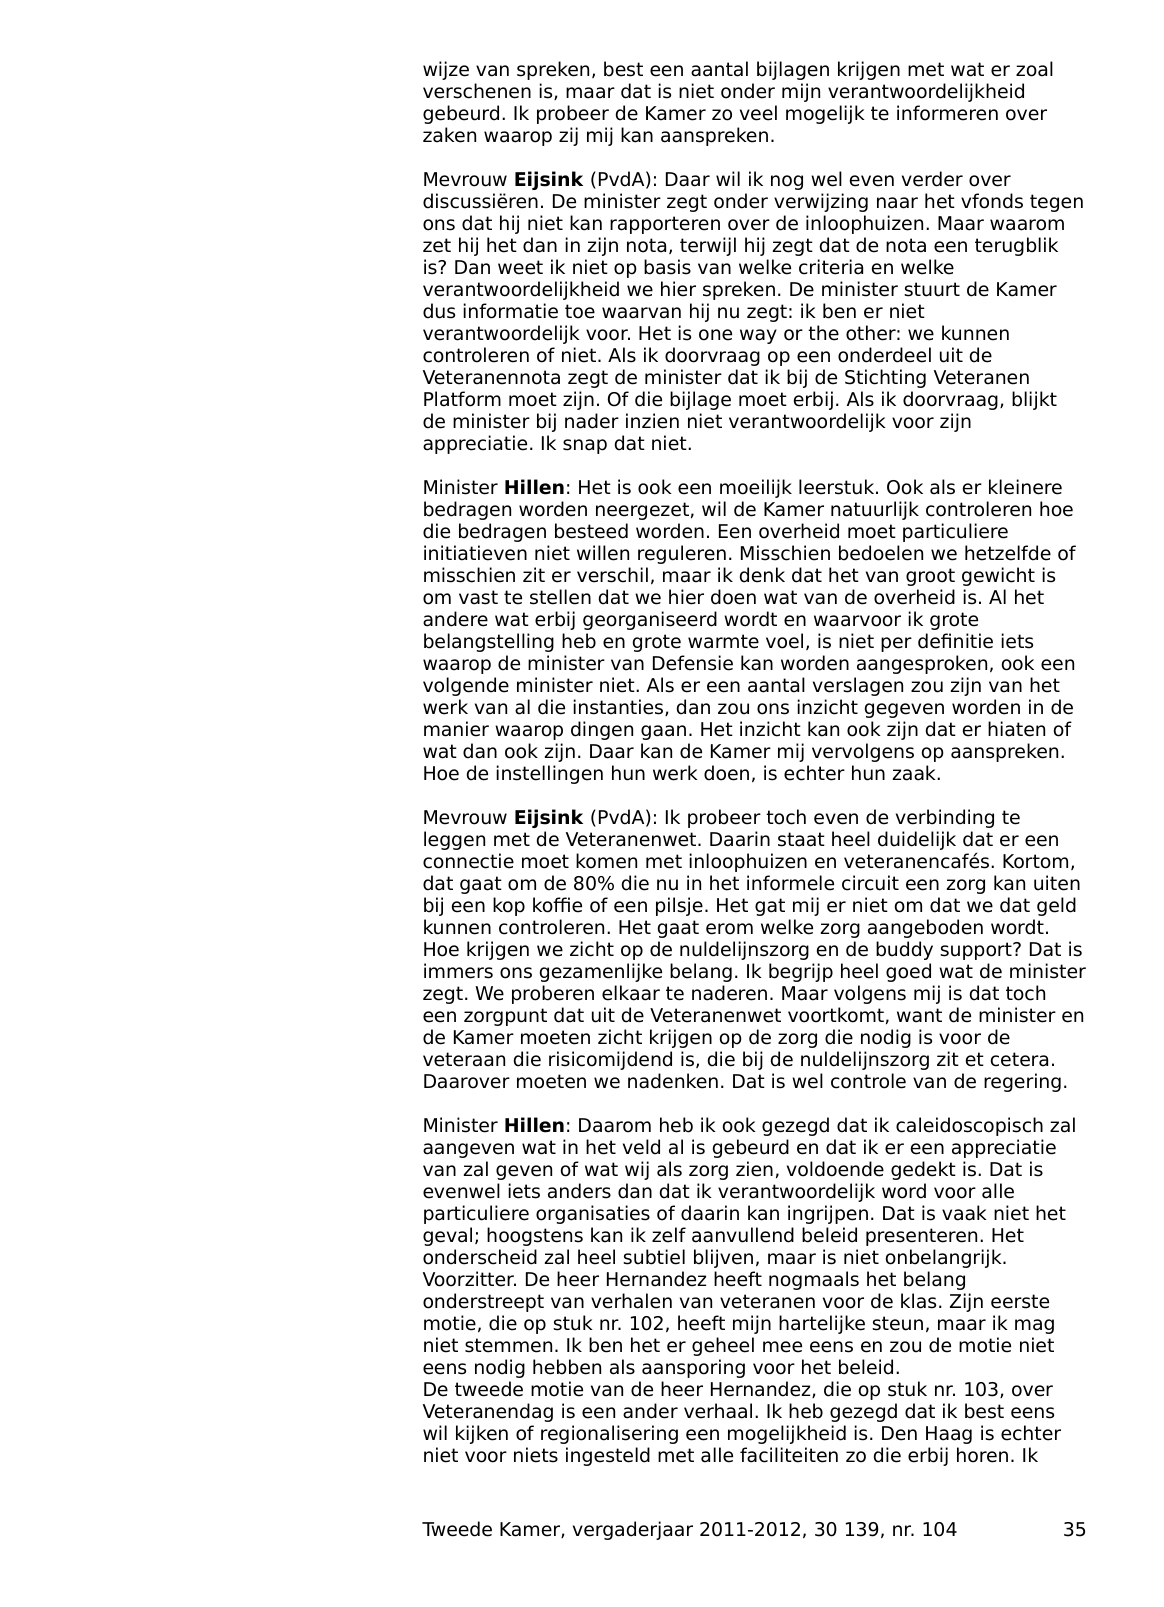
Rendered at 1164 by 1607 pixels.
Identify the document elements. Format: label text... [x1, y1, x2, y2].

text Mevrouw Eijsink (PvdA): Ik probeer toch even de verbinding te leggen met de Veteranenwet. Daarin staat heel duidelijk dat er een connectie moet komen met inloophuizen en veteranencafés. Kortom, dat gaat om de 80% die nu in het informele circuit een zorg kan uiten bij een kop koffie of een pilsje. Het gat mij er niet om dat we dat geld kunnen controleren. Het gaat erom welke zorg aangeboden wordt. Hoe krijgen we zicht op de nuldelijnszorg en de buddy support? Dat is immers ons gezamenlijke belang. Ik begrijp heel goed wat de minister zegt. We proberen elkaar te naderen. Maar volgens mij is dat toch een zorgpunt dat uit de Veteranenwet voortkomt, want de minister en de Kamer moeten zicht krijgen op de zorg die nodig is voor de veteraan die risicomijdend is, die bij de nuldelijnszorg zit et cetera. Daarover moeten we nadenken. Dat is wel controle van de regering. [422, 807, 1087, 1093]
text Mevrouw Eijsink (PvdA): Daar wil ik nog wel even verder over discussiëren. De minister zegt onder verwijzing naar het vfonds tegen ons dat hij niet kan rapporteren over de inloophuizen. Maar waarom zet hij het dan in zijn nota, terwijl hij zegt dat de nota een terugblik is? Dan weet ik niet op basis van welke criteria en welke verantwoordelijkheid we hier spreken. De minister stuurt de Kamer dus informatie toe waarvan hij nu zegt: ik ben er niet verantwoordelijk voor. Het is one way or the other: we kunnen controleren of niet. Als ik doorvraag op een onderdeel uit de Veteranennota zegt de minister dat ik bij de Stichting Veteranen Platform moet zijn. Of die bijlage moet erbij. Als ik doorvraag, blijkt de minister bij nader inzien niet verantwoordelijk voor zijn appreciatie. Ik snap dat niet. [422, 169, 1087, 455]
text wijze van spreken, best een aantal bijlagen krijgen met wat er zoal verschenen is, maar dat is niet onder mijn verantwoordelijkheid gebeurd. Ik probeer de Kamer zo veel mogelijk te informeren over zaken waarop zij mij kan aanspreken. [422, 59, 1087, 147]
text Minister Hillen: Het is ook een moeilijk leerstuk. Ook als er kleinere bedragen worden neergezet, wil de Kamer natuurlijk controleren hoe die bedragen besteed worden. Een overheid moet particuliere initiatieven niet willen reguleren. Misschien bedoelen we hetzelfde of misschien zit er verschil, maar ik denk dat het van groot gewicht is om vast te stellen dat we hier doen wat van de overheid is. Al het andere wat erbij georganiseerd wordt en waarvoor ik grote belangstelling heb en grote warmte voel, is niet per definitie iets waarop de minister van Defensie kan worden aangesproken, ook een volgende minister niet. Als er een aantal verslagen zou zijn van het werk van al die instanties, dan zou ons inzicht gegeven worden in de manier waarop dingen gaan. Het inzicht kan ook zijn dat er hiaten of wat dan ook zijn. Daar kan de Kamer mij vervolgens op aanspreken. Hoe de instellingen hun werk doen, is echter hun zaak. [422, 477, 1087, 785]
text Minister Hillen: Daarom heb ik ook gezegd dat ik caleidoscopisch zal aangeven wat in het veld al is gebeurd en dat ik er een appreciatie van zal geven of wat wij als zorg zien, voldoende gedekt is. Dat is evenwel iets anders dan dat ik verantwoordelijk word voor alle particuliere organisaties of daarin kan ingrijpen. Dat is vaak niet het geval; hoogstens kan ik zelf aanvullend beleid presenteren. Het onderscheid zal heel subtiel blijven, maar is niet onbelangrijk. [422, 1115, 1087, 1269]
text De tweede motie van de heer Hernandez, die op stuk nr. 103, over Veteranendag is een ander verhaal. Ik heb gezegd dat ik best eens wil kijken of regionalisering een mogelijkheid is. Den Haag is echter niet voor niets ingesteld met alle faciliteiten zo die erbij horen. Ik [422, 1379, 1087, 1467]
text Voorzitter. De heer Hernandez heeft nogmaals het belang onderstreept van verhalen van veteranen voor de klas. Zijn eerste motie, die op stuk nr. 102, heeft mijn hartelijke steun, maar ik mag niet stemmen. Ik ben het er geheel mee eens en zou de motie niet eens nodig hebben als aansporing voor het beleid. [422, 1269, 1087, 1379]
